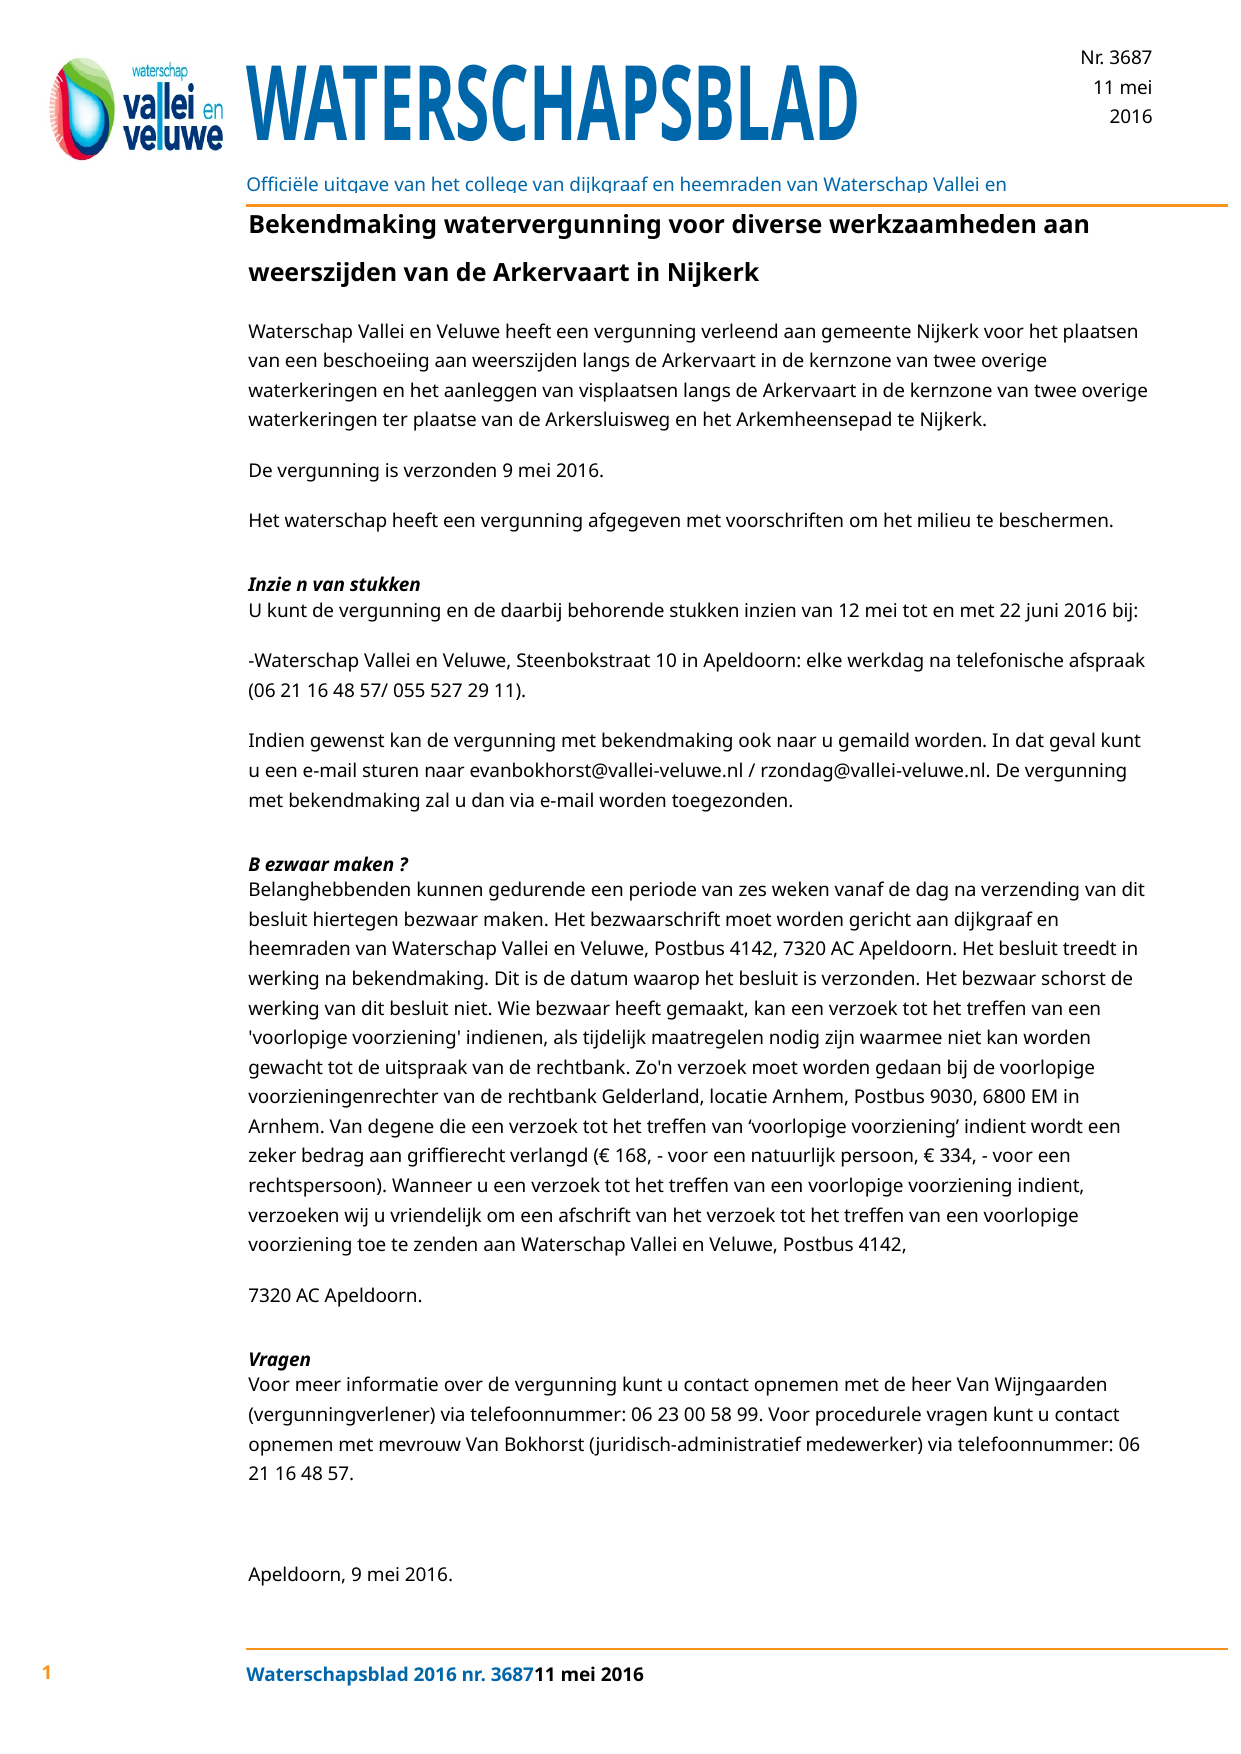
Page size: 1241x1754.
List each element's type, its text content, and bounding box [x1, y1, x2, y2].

text U kunt de vergunning en de daarbij behorende stukken inzien van 12 mei tot en met 22 juni 2016 bij: [248, 597, 1152, 623]
picture [41, 47, 231, 172]
text B ezwaar maken ? [248, 851, 1152, 876]
text 7320 AC Apeldoorn. [248, 1282, 1152, 1308]
text Het waterschap heeft een vergunning afgegeven met voorschriften om het milieu te beschermen. [248, 507, 1152, 533]
text Waterschap Vallei en Veluwe heeft een vergunning verleend aan gemeente Nijkerk voor het plaatsen van een beschoeiing aan weerszijden langs de Arkervaart in de kernzone van twee overige waterkeringen en het aanleggen van visplaatsen langs de Arkervaart in de kernzone van twee overige waterkeringen ter plaatse van de Arkersluisweg en het Arkemheensepad te Nijkerk. [248, 318, 1152, 432]
text Indien gewenst kan de vergunning met bekendmaking ook naar u gemaild worden. In dat geval kunt u een e-mail sturen naar evanbokhorst@vallei-veluwe.nl / rzondag@vallei-veluwe.nl. De vergunning met bekendmaking zal u dan via e-mail worden toegezonden. [248, 728, 1152, 812]
text Inzie n van stukken [248, 571, 1152, 597]
text Belanghebbenden kunnen gedurende een periode van zes weken vanaf de dag na verzending van dit besluit hiertegen bezwaar maken. Het bezwaarschrift moet worden gericht aan dijkgraaf en heemraden van Waterschap Vallei en Veluwe, Postbus 4142, 7320 AC Apeldoorn. Het besluit treedt in werking na bekendmaking. Dit is de datum waarop het besluit is verzonden. Het bezwaar schorst de werking van dit besluit niet. Wie bezwaar heeft gemaakt, kan een verzoek tot het treffen van een 'voorlopige voorziening' indienen, als tijdelijk maatregelen nodig zijn waarmee niet kan worden gewacht tot de uitspraak van de rechtbank. Zo'n verzoek moet worden gedaan bij de voorlopige voorzieningenrechter van de rechtbank Gelderland, locatie Arnhem, Postbus 9030, 6800 EM in Arnhem. Van degene die een verzoek tot het treffen van ‘voorlopige voorziening’ indient wordt een zeker bedrag aan griffierecht verlangd (€ 168, - voor een natuurlijk persoon, € 334, - voor een rechtspersoon). Wanneer u een verzoek tot het treffen van een voorlopige voorziening indient, verzoeken wij u vriendelijk om een afschrift van het verzoek tot het treffen van een voorlopige voorziening toe te zenden aan Waterschap Vallei en Veluwe, Postbus 4142, [248, 876, 1152, 1257]
text Apeldoorn, 9 mei 2016. [248, 1561, 1152, 1587]
text Voor meer informatie over de vergunning kunt u contact opnemen met de heer Van Wijngaarden (vergunningverlener) via telefoonnummer: 06 23 00 58 99. Voor procedurele vragen kunt u contact opnemen met mevrouw Van Bokhorst (juridisch-administratief medewerker) via telefoonnummer: 06 21 16 48 57. [248, 1372, 1152, 1486]
text De vergunning is verzonden 9 mei 2016. [248, 457, 1152, 483]
text -Waterschap Vallei en Veluwe, Steenbokstraat 10 in Apeldoorn: elke werkdag na telefonische afspraak (06 21 16 48 57/ 055 527 29 11). [248, 648, 1152, 703]
text Vragen [248, 1346, 1152, 1372]
text Bekendmaking watervergunning voor diverse werkzaamheden aan weerszijden van de Arkervaart in Nijkerk [248, 207, 1152, 288]
